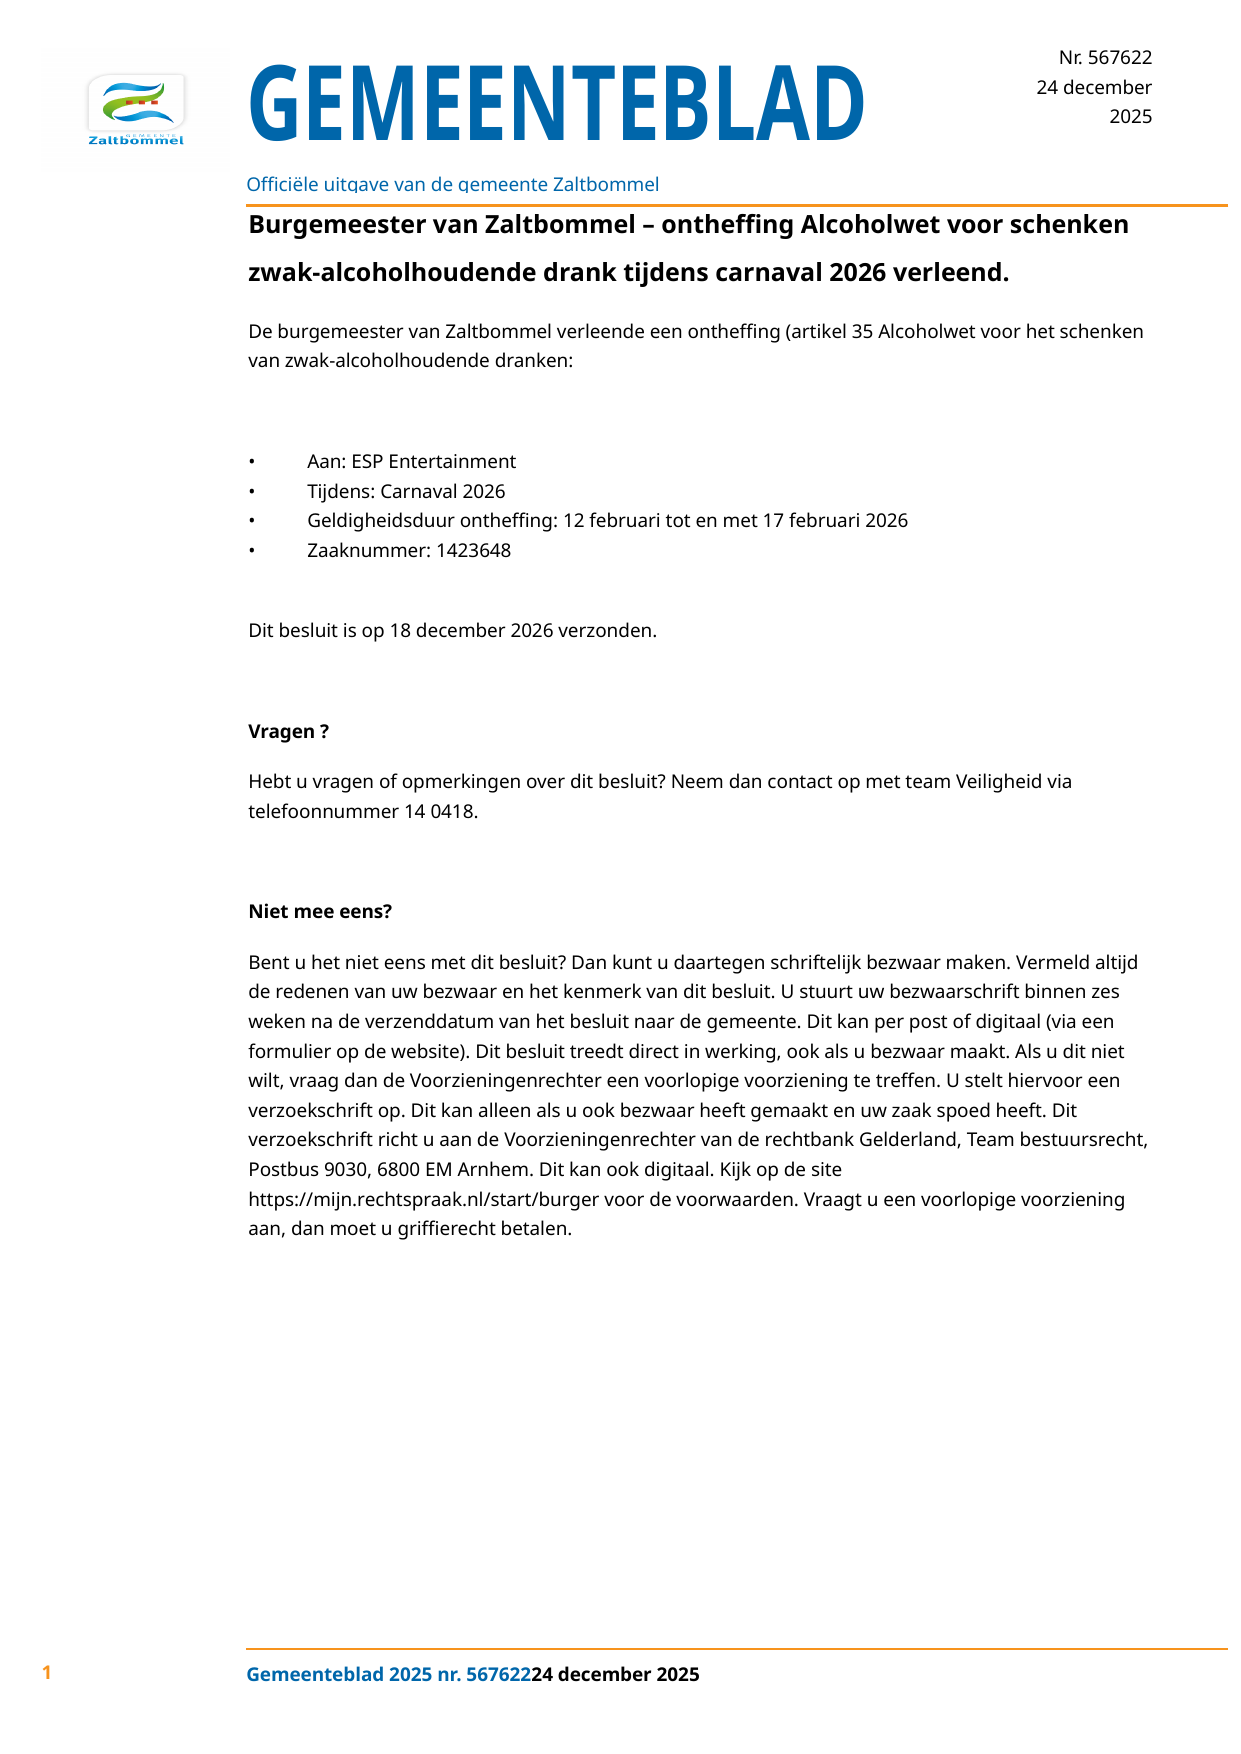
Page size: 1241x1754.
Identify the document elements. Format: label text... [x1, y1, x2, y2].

picture [41, 47, 231, 172]
text Vragen ? [248, 718, 1152, 744]
text Niet mee eens? [248, 899, 1152, 924]
text Burgemeester van Zaltbommel – ontheffing Alcoholwet voor schenken zwak-alcoholhoudende drank tijdens carnaval 2026 verleend. [248, 207, 1152, 288]
list Aan: ESP Entertainment [248, 448, 1152, 474]
text Dit besluit is op 18 december 2026 verzonden. [248, 617, 1152, 643]
list Geldigheidsduur ontheffing: 12 februari tot en met 17 februari 2026 [248, 507, 1152, 533]
text Hebt u vragen of opmerkingen over dit besluit? Neem dan contact op met team Veiligheid via telefoonnummer 14 0418. [248, 768, 1152, 824]
text Bent u het niet eens met dit besluit? Dan kunt u daartegen schriftelijk bezwaar maken. Vermeld altijd de redenen van uw bezwaar en het kenmerk van dit besluit. U stuurt uw bezwaarschrift binnen zes weken na de verzenddatum van het besluit naar de gemeente. Dit kan per post of digitaal (via een formulier op de website). Dit besluit treedt direct in werking, ook als u bezwaar maakt. Als u dit niet wilt, vraag dan de Voorzieningenrechter een voorlopige voorziening te treffen. U stelt hiervoor een verzoekschrift op. Dit kan alleen als u ook bezwaar heeft gemaakt en uw zaak spoed heeft. Dit verzoekschrift richt u aan de Voorzieningenrechter van de rechtbank Gelderland, Team bestuursrecht, Postbus 9030, 6800 EM Arnhem. Dit kan ook digitaal. Kijk op de site https://mijn.rechtspraak.nl/start/burger voor de voorwaarden. Vraagt u een voorlopige voorziening aan, dan moet u griffierecht betalen. [248, 949, 1152, 1241]
list Zaaknummer: 1423648 [248, 537, 1152, 563]
text De burgemeester van Zaltbommel verleende een ontheffing (artikel 35 Alcoholwet voor het schenken van zwak-alcoholhoudende dranken: [248, 318, 1152, 373]
list Tijdens: Carnaval 2026 [248, 478, 1152, 504]
